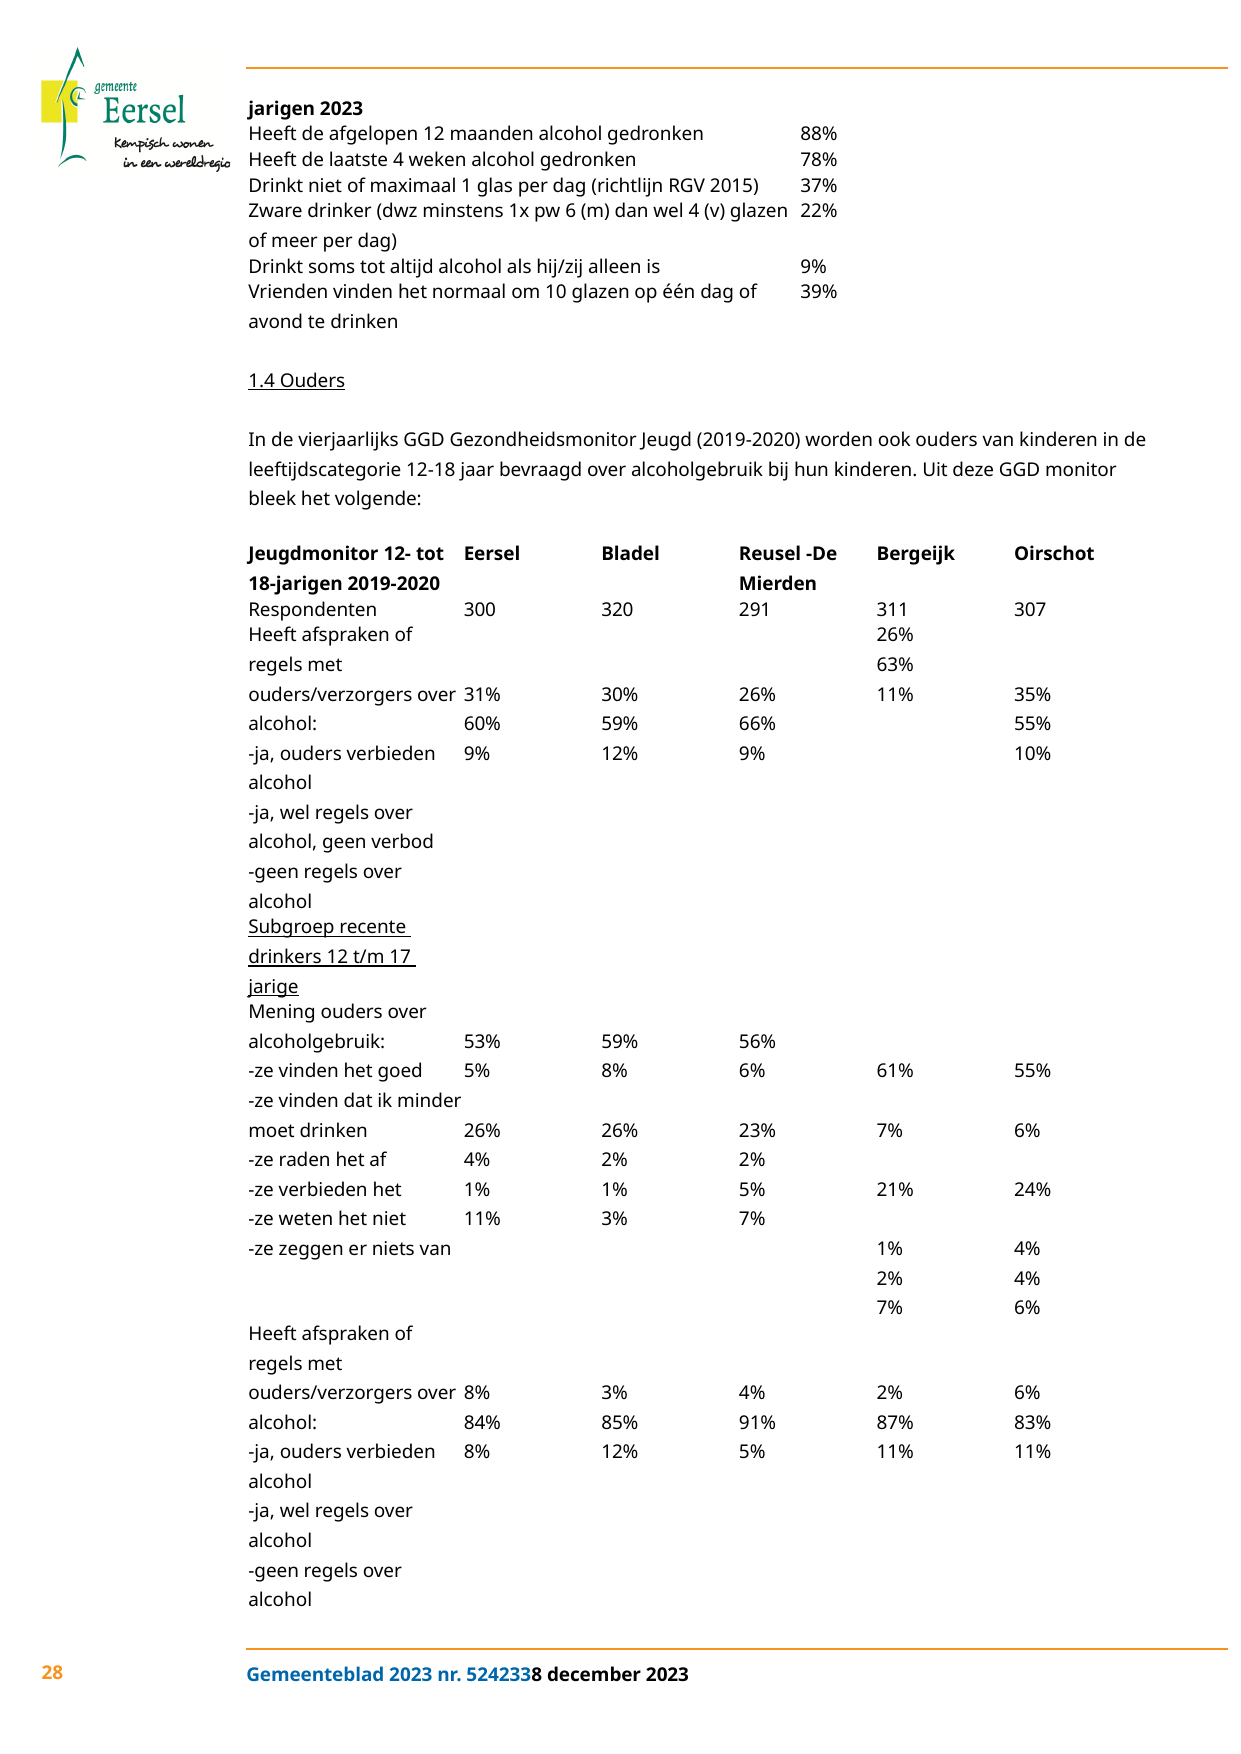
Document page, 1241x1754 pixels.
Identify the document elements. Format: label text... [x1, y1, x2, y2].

table_cell Eersel [464, 541, 601, 596]
table_cell 88% [800, 121, 1152, 146]
table_cell [876, 914, 1014, 998]
table_cell 26% 66% 9% [739, 622, 876, 914]
table_cell 4% 91% 5% [739, 1320, 876, 1612]
table_cell 311 [876, 596, 1014, 622]
table_cell 291 [739, 596, 876, 622]
table_cell 78% [800, 146, 1152, 172]
table_cell 30% 59% 12% [601, 622, 739, 914]
table_cell Heeft afspraken of regels met ouders/verzorgers over alcohol: -ja, ouders verbieden alcohol -ja, wel regels over alcohol -geen regels over alcohol [248, 1320, 463, 1612]
table_cell Vrienden vinden het normaal om 10 glazen op één dag of avond te drinken [248, 279, 800, 334]
table_cell 300 [464, 596, 601, 622]
table_cell 8% 84% 8% [464, 1320, 601, 1612]
table_cell Reusel -De Mierden [739, 541, 876, 596]
table_cell [739, 914, 876, 998]
table_cell 56% 6% 23% 2% 5% 7% [739, 999, 876, 1320]
table_cell Zware drinker (dwz minstens 1x pw 6 (m) dan wel 4 (v) glazen of meer per dag) [248, 198, 800, 253]
table_cell [800, 95, 1152, 121]
table_cell 61% 7% 21% 1% 2% 7% [876, 999, 1014, 1320]
table_cell Subgroep recente drinkers 12 t/m 17 jarige [248, 914, 463, 998]
table_cell 31% 60% 9% [464, 622, 601, 914]
table_cell Heeft afspraken of regels met ouders/verzorgers over alcohol: -ja, ouders verbieden alcohol -ja, wel regels over alcohol, geen verbod -geen regels over alcohol [248, 622, 463, 914]
table_cell 6% 83% 11% [1014, 1320, 1152, 1612]
table_cell 39% [800, 279, 1152, 334]
table_cell Respondenten [248, 596, 463, 622]
table_cell Drinkt soms tot altijd alcohol als hij/zij alleen is [248, 253, 800, 279]
table_cell 307 [1014, 596, 1152, 622]
table_cell 22% [800, 198, 1152, 253]
table_cell Drinkt niet of maximaal 1 glas per dag (richtlijn RGV 2015) [248, 172, 800, 198]
table_cell Heeft de laatste 4 weken alcohol gedronken [248, 146, 800, 172]
table_cell 35% 55% 10% [1014, 622, 1152, 914]
table_cell 37% [800, 172, 1152, 198]
table_cell [1014, 914, 1152, 998]
table_cell [464, 914, 601, 998]
table_cell Mening ouders over alcoholgebruik: -ze vinden het goed -ze vinden dat ik minder moet drinken -ze raden het af -ze verbieden het -ze weten het niet -ze zeggen er niets van [248, 999, 463, 1320]
table_cell 59% 8% 26% 2% 1% 3% [601, 999, 739, 1320]
table_cell Bladel [601, 541, 739, 596]
table_cell Oirschot [1014, 541, 1152, 596]
table_cell 53% 5% 26% 4% 1% 11% [464, 999, 601, 1320]
table_cell 2% 87% 11% [876, 1320, 1014, 1612]
table_cell 3% 85% 12% [601, 1320, 739, 1612]
table_cell Heeft de afgelopen 12 maanden alcohol gedronken [248, 121, 800, 146]
table_cell 320 [601, 596, 739, 622]
picture [41, 47, 231, 172]
table_cell Jeugdmonitor 12- tot 18-jarigen 2019-2020 [248, 541, 463, 596]
table_header 1.4 Ouders In de vierjaarlijks GGD Gezondheidsmonitor Jeugd (2019-2020) worden ook ouders van kinderen in de leeftijdscategorie 12-18 jaar bevraagd over alcoholgebruik bij hun kinderen. Uit deze GGD monitor bleek het volgende: [248, 367, 1152, 541]
table_cell 9% [800, 253, 1152, 279]
table_cell 26% 63% 11% [876, 622, 1014, 914]
table_cell [601, 914, 739, 998]
table_cell 55% 6% 24% 4% 4% 6% [1014, 999, 1152, 1320]
table_cell Bergeijk [876, 541, 1014, 596]
table_cell jarigen 2023 [248, 95, 800, 121]
